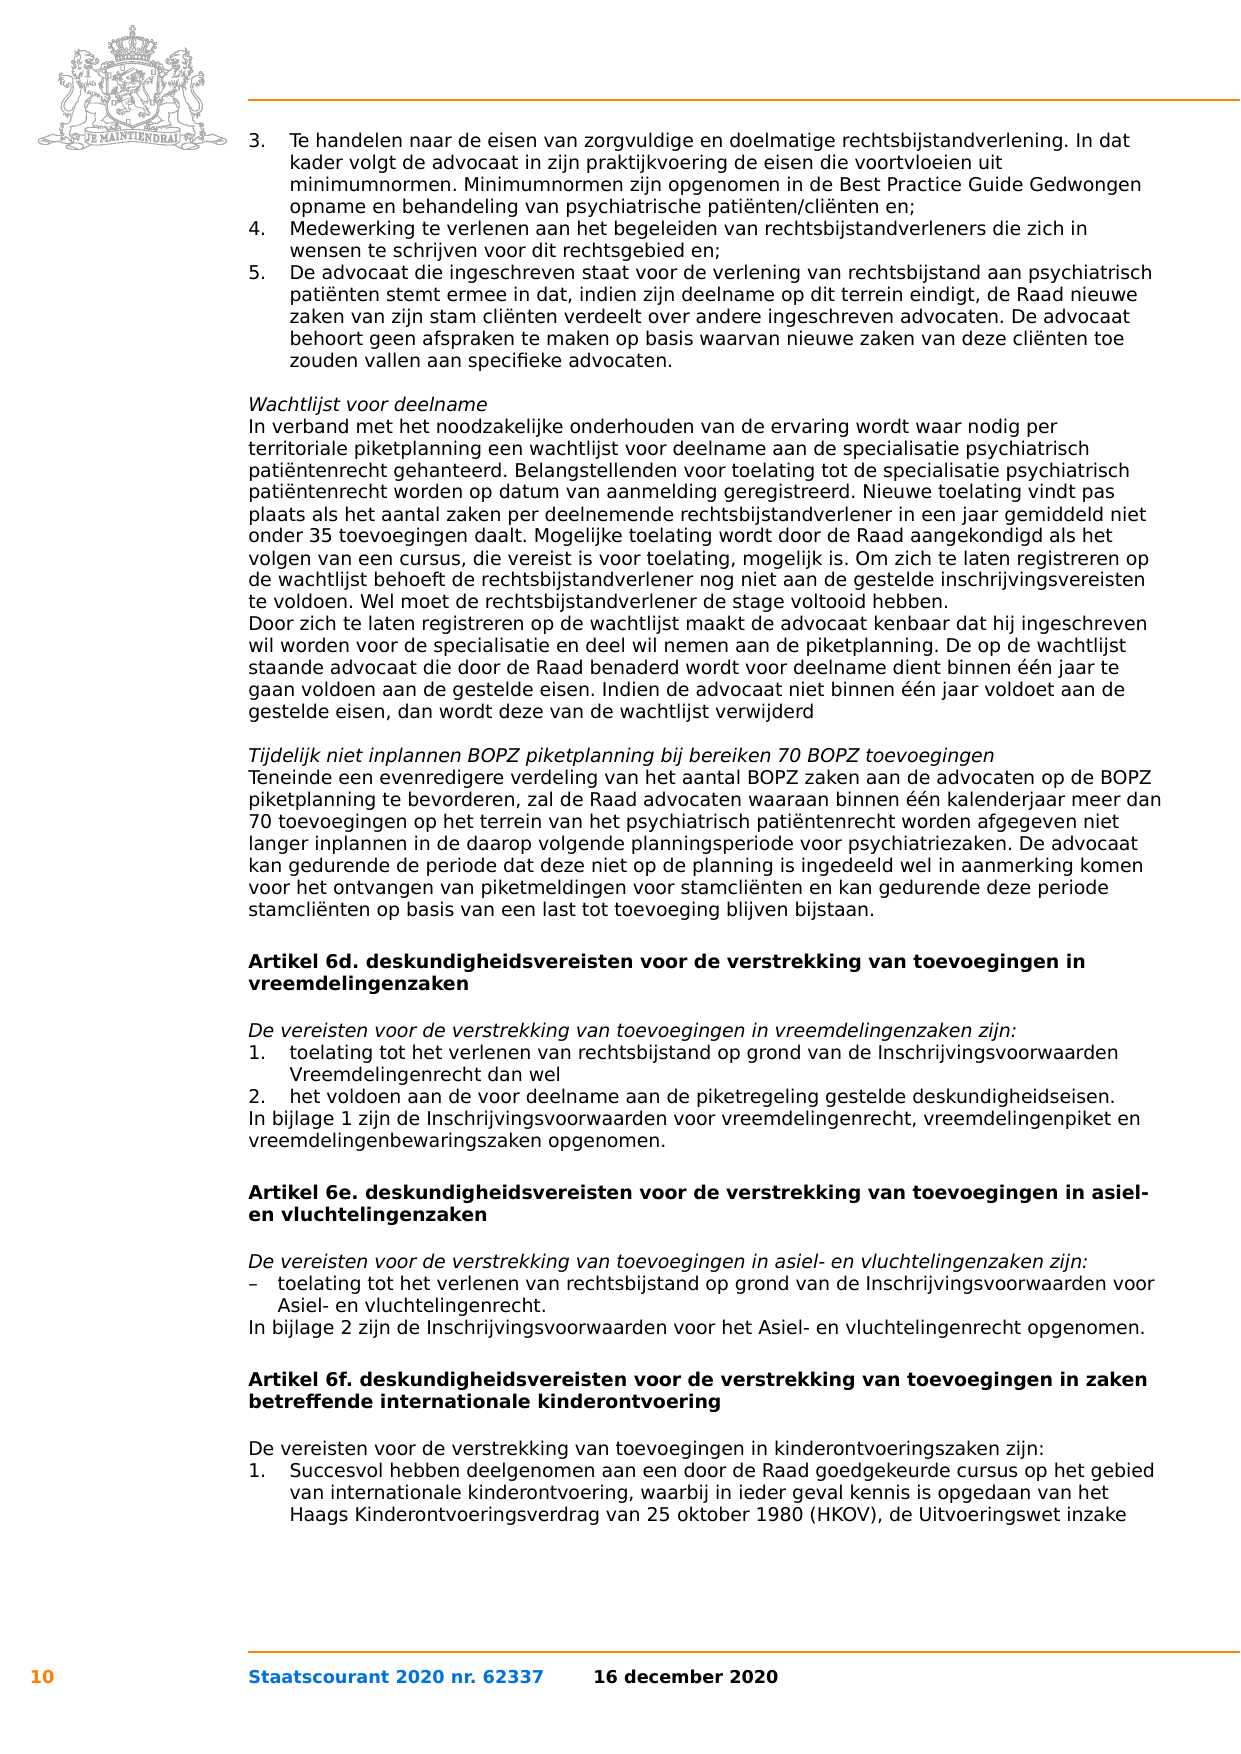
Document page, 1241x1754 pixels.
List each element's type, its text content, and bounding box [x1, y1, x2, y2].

text 4. Medewerking te verlenen aan het begeleiden van rechtsbijstandverleners die zich in wensen te schrijven voor dit rechtsgebied en; [248, 218, 1163, 262]
text De vereisten voor de verstrekking van toevoegingen in kinderontvoeringszaken zijn: [248, 1438, 1163, 1459]
subtitle Artikel 6d. deskundigheidsvereisten voor de verstrekking van toevoegingen in vreemdelingenzaken [248, 951, 1163, 995]
text Teneinde een evenredigere verdeling van het aantal BOPZ zaken aan de advocaten op de BOPZ piketplanning te bevorderen, zal de Raad advocaten waaraan binnen één kalenderjaar meer dan 70 toevoegingen op het terrein van het psychiatrisch patiëntenrecht worden afgegeven niet langer inplannen in de daarop volgende planningsperiode voor psychiatriezaken. De advocaat kan gedurende de periode dat deze niet op de planning is ingedeeld wel in aanmerking komen voor het ontvangen van piketmeldingen voor stamcliënten en kan gedurende deze periode stamcliënten op basis van een last tot toevoeging blijven bijstaan. [248, 767, 1163, 921]
subtitle Artikel 6e. deskundigheidsvereisten voor de verstrekking van toevoegingen in asiel- en vluchtelingenzaken [248, 1182, 1163, 1226]
text 1. toelating tot het verlenen van rechtsbijstand op grond van de Inschrijvingsvoorwaarden Vreemdelingenrecht dan wel [248, 1042, 1163, 1086]
text 1. Succesvol hebben deelgenomen aan een door de Raad goedgekeurde cursus op het gebied van internationale kinderontvoering, waarbij in ieder geval kennis is opgedaan van het Haags Kinderontvoeringsverdrag van 25 oktober 1980 (HKOV), de Uitvoeringswet inzake [248, 1459, 1163, 1526]
subtitle Artikel 6f. deskundigheidsvereisten voor de verstrekking van toevoegingen in zaken betreffende internationale kinderontvoering [248, 1369, 1163, 1413]
text 2. het voldoen aan de voor deelname aan de piketregeling gestelde deskundigheidseisen. [248, 1086, 1163, 1108]
text – toelating tot het verlenen van rechtsbijstand op grond van de Inschrijvingsvoorwaarden voor Asiel- en vluchtelingenrecht. [248, 1273, 1163, 1317]
text Door zich te laten registreren op de wachtlijst maakt de advocaat kenbaar dat hij ingeschreven wil worden voor de specialisatie en deel wil nemen aan de piketplanning. De op de wachtlijst staande advocaat die door de Raad benaderd wordt voor deelname dient binnen één jaar te gaan voldoen aan de gestelde eisen. Indien de advocaat niet binnen één jaar voldoet aan de gestelde eisen, dan wordt deze van de wachtlijst verwijderd [248, 613, 1163, 723]
text 3. Te handelen naar de eisen van zorgvuldige en doelmatige rechtsbijstandverlening. In dat kader volgt de advocaat in zijn praktijkvoering de eisen die voortvloeien uit minimumnormen. Minimumnormen zijn opgenomen in de Best Practice Guide Gedwongen opname en behandeling van psychiatrische patiënten/cliënten en; [248, 130, 1163, 218]
text In bijlage 1 zijn de Inschrijvingsvoorwaarden voor vreemdelingenrecht, vreemdelingenpiket en vreemdelingenbewaringszaken opgenomen. [248, 1108, 1163, 1152]
text In bijlage 2 zijn de Inschrijvingsvoorwaarden voor het Asiel- en vluchtelingenrecht opgenomen. [248, 1317, 1163, 1339]
subtitle Tijdelijk niet inplannen BOPZ piketplanning bij bereiken 70 BOPZ toevoegingen [248, 745, 1163, 767]
text 5. De advocaat die ingeschreven staat voor de verlening van rechtsbijstand aan psychiatrisch patiënten stemt ermee in dat, indien zijn deelname op dit terrein eindigt, de Raad nieuwe zaken van zijn stam cliënten verdeelt over andere ingeschreven advocaten. De advocaat behoort geen afspraken te maken op basis waarvan nieuwe zaken van deze cliënten toe zouden vallen aan specifieke advocaten. [248, 262, 1163, 372]
text De vereisten voor de verstrekking van toevoegingen in vreemdelingenzaken zijn: [248, 1020, 1163, 1042]
subtitle Wachtlijst voor deelname [248, 393, 1163, 416]
picture [38, 25, 227, 150]
text De vereisten voor de verstrekking van toevoegingen in asiel- en vluchtelingenzaken zijn: [248, 1251, 1163, 1273]
text In verband met het noodzakelijke onderhouden van de ervaring wordt waar nodig per territoriale piketplanning een wachtlijst voor deelname aan de specialisatie psychiatrisch patiëntenrecht gehanteerd. Belangstellenden voor toelating tot de specialisatie psychiatrisch patiëntenrecht worden op datum van aanmelding geregistreerd. Nieuwe toelating vindt pas plaats als het aantal zaken per deelnemende rechtsbijstandverlener in een jaar gemiddeld niet onder 35 toevoegingen daalt. Mogelijke toelating wordt door de Raad aangekondigd als het volgen van een cursus, die vereist is voor toelating, mogelijk is. Om zich te laten registreren op de wachtlijst behoeft de rechtsbijstandverlener nog niet aan de gestelde inschrijvingsvereisten te voldoen. Wel moet de rechtsbijstandverlener de stage voltooid hebben. [248, 416, 1163, 613]
